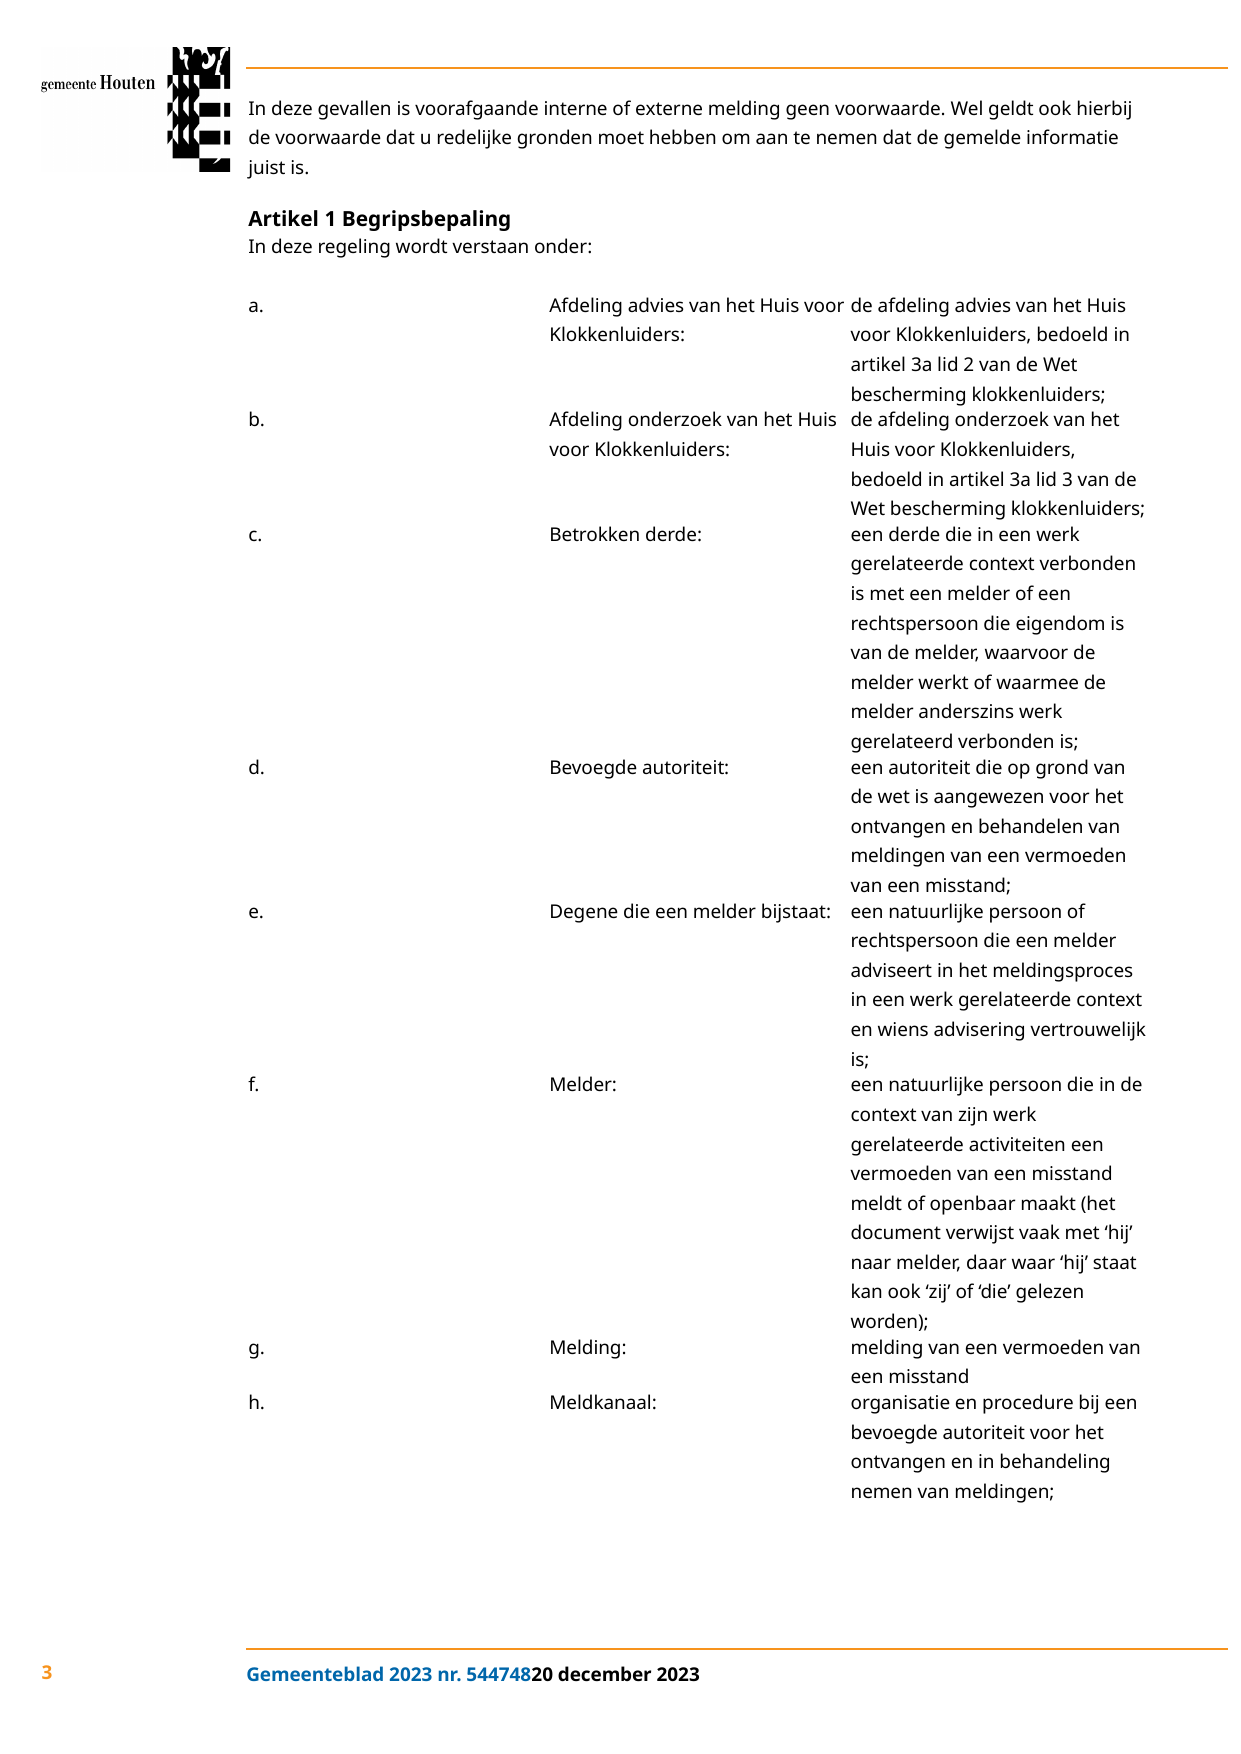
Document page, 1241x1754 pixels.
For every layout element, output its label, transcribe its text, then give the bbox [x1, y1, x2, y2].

table_cell de afdeling onderzoek van het Huis voor Klokkenluiders, bedoeld in artikel 3a lid 3 van de Wet bescherming klokkenluiders; [850, 407, 1152, 521]
table_cell d. [248, 754, 549, 898]
table_cell f. [248, 1072, 549, 1334]
table_header de afdeling advies van het Huis voor Klokkenluiders, bedoeld in artikel 3a lid 2 van de Wet bescherming klokkenluiders; [850, 292, 1152, 407]
text In deze regeling wordt verstaan onder: [248, 233, 1152, 258]
text Artikel 1 Begripsbepaling [248, 204, 1152, 233]
table_cell een natuurlijke persoon die in de context van zijn werk gerelateerde activiteiten een vermoeden van een misstand meldt of openbaar maakt (het document verwijst vaak met ‘hij’ naar melder, daar waar ‘hij’ staat kan ook ‘zij’ of ‘die’ gelezen worden); [850, 1072, 1152, 1334]
table_cell een natuurlijke persoon of rechtspersoon die een melder adviseert in het meldingsproces in een werk gerelateerde context en wiens advisering vertrouwelijk is; [850, 898, 1152, 1072]
table_header Afdeling advies van het Huis voor Klokkenluiders: [549, 292, 850, 407]
table_cell c. [248, 521, 549, 754]
table_cell Melder: [549, 1072, 850, 1334]
table_cell Afdeling onderzoek van het Huis voor Klokkenluiders: [549, 407, 850, 521]
table_cell Bevoegde autoriteit: [549, 754, 850, 898]
table_cell Betrokken derde: [549, 521, 850, 754]
table_cell h. [248, 1389, 549, 1504]
table_cell g. [248, 1334, 549, 1389]
table_cell e. [248, 898, 549, 1072]
table_cell Meldkanaal: [549, 1389, 850, 1504]
table_cell organisatie en procedure bij een bevoegde autoriteit voor het ontvangen en in behandeling nemen van meldingen; [850, 1389, 1152, 1504]
text In deze gevallen is voorafgaande interne of externe melding geen voorwaarde. Wel geldt ook hierbij de voorwaarde dat u redelijke gronden moet hebben om aan te nemen dat de gemelde informatie juist is. [248, 95, 1152, 180]
table_cell melding van een vermoeden van een misstand [850, 1334, 1152, 1389]
table_cell een derde die in een werk gerelateerde context verbonden is met een melder of een rechtspersoon die eigendom is van de melder, waarvoor de melder werkt of waarmee de melder anderszins werk gerelateerd verbonden is; [850, 521, 1152, 754]
table_cell Degene die een melder bijstaat: [549, 898, 850, 1072]
table_cell een autoriteit die op grond van de wet is aangewezen voor het ontvangen en behandelen van meldingen van een vermoeden van een misstand; [850, 754, 1152, 898]
picture [41, 47, 231, 172]
table_cell b. [248, 407, 549, 521]
table_header a. [248, 292, 549, 407]
table_cell Melding: [549, 1334, 850, 1389]
